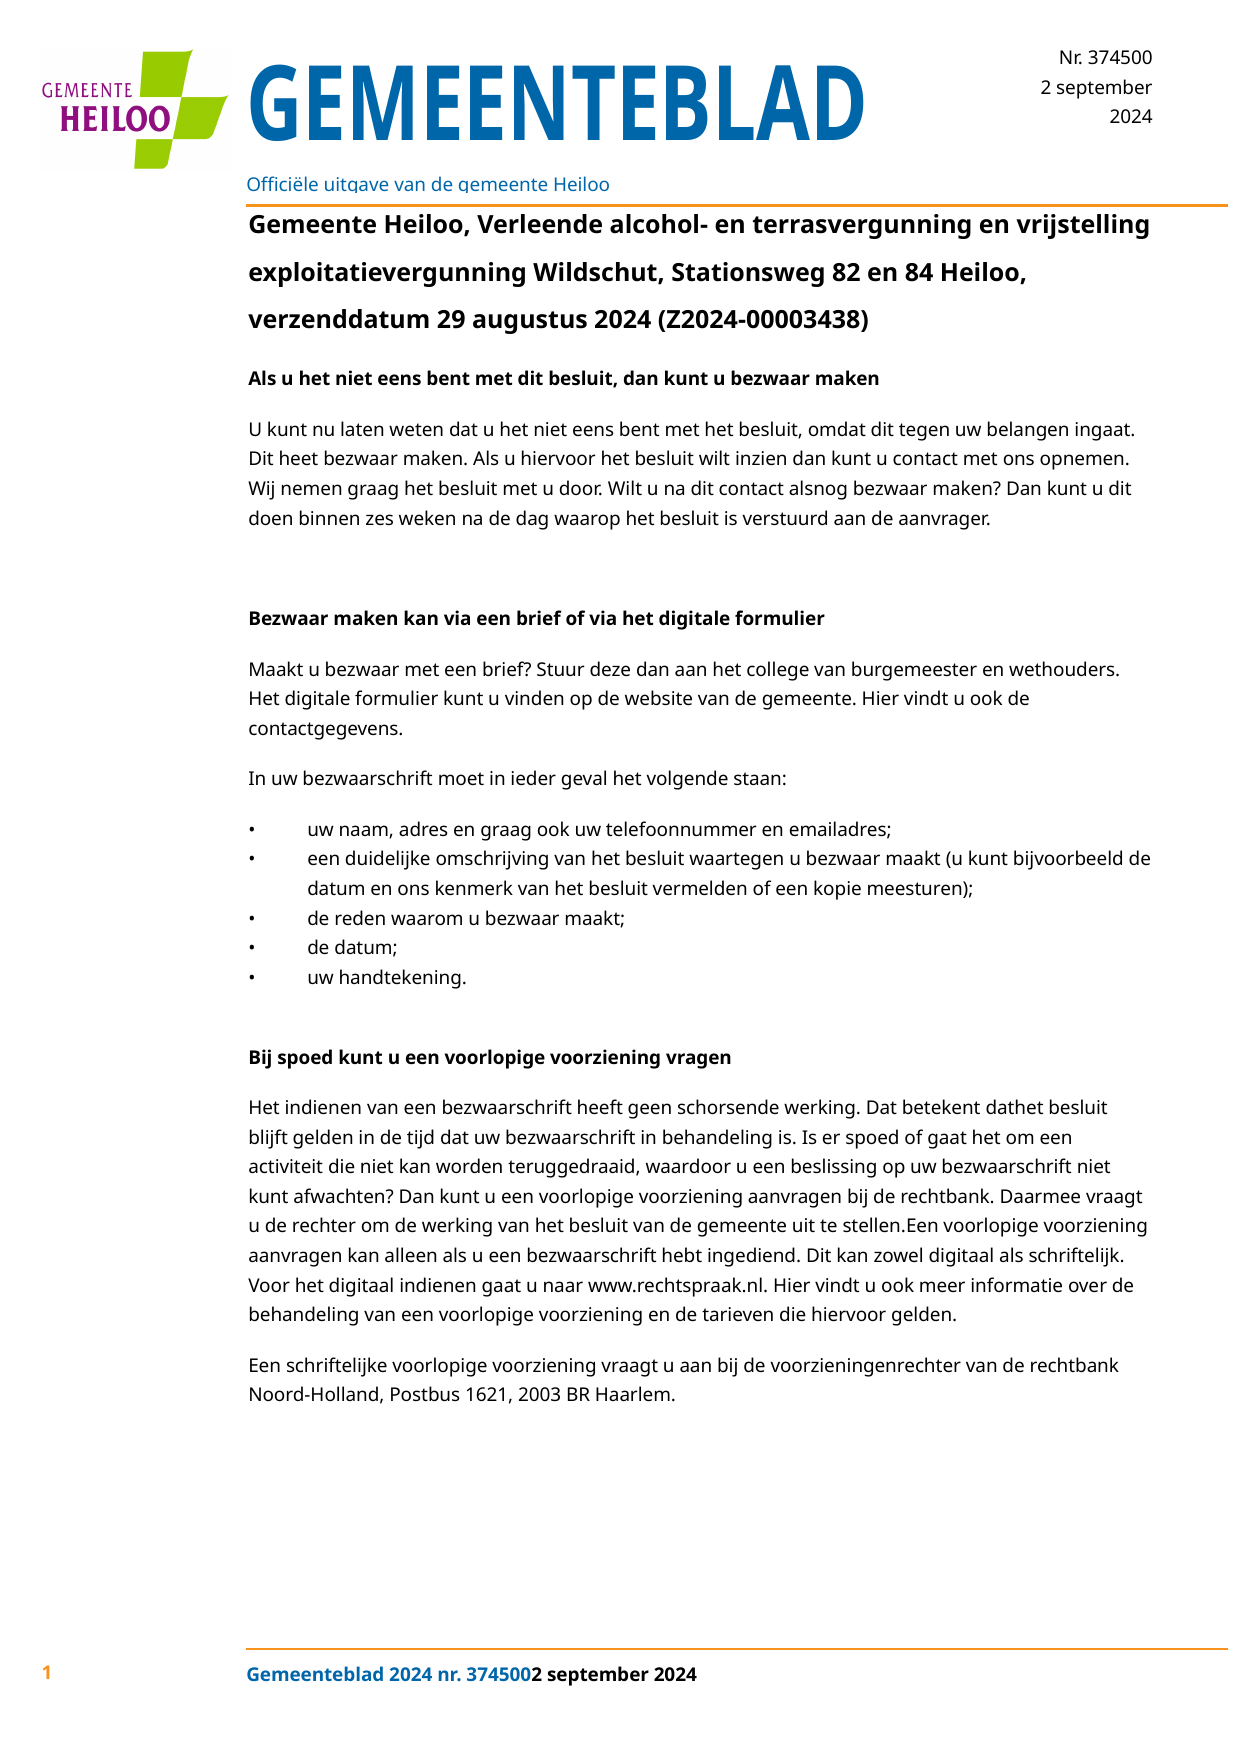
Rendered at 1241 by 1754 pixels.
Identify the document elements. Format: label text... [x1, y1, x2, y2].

picture [41, 47, 231, 172]
list de datum; [248, 934, 1152, 960]
text Gemeente Heiloo, Verleende alcohol- en terrasvergunning en vrijstelling exploitatievergunning Wildschut, Stationsweg 82 en 84 Heiloo, verzenddatum 29 augustus 2024 (Z2024-00003438) [248, 207, 1152, 336]
text Als u het niet eens bent met dit besluit, dan kunt u bezwaar maken [248, 366, 1152, 391]
list uw naam, adres en graag ook uw telefoonnummer en emailadres; [248, 816, 1152, 842]
text U kunt nu laten weten dat u het niet eens bent met het besluit, omdat dit tegen uw belangen ingaat. Dit heet bezwaar maken. Als u hiervoor het besluit wilt inzien dan kunt u contact met ons opnemen. Wij nemen graag het besluit met u door. Wilt u na dit contact alsnog bezwaar maken? Dan kunt u dit doen binnen zes weken na de dag waarop het besluit is verstuurd aan de aanvrager. [248, 416, 1152, 530]
text In uw bezwaarschrift moet in ieder geval het volgende staan: [248, 766, 1152, 791]
text Een schriftelijke voorlopige voorziening vraagt u aan bij de voorzieningenrechter van de rechtbank Noord-Holland, Postbus 1621, 2003 BR Haarlem. [248, 1352, 1152, 1407]
text Maakt u bezwaar met een brief? Stuur deze dan aan het college van burgemeester en wethouders. Het digitale formulier kunt u vinden op de website van de gemeente. Hier vindt u ook de contactgegevens. [248, 656, 1152, 741]
list uw handtekening. [248, 964, 1152, 989]
list de reden waarom u bezwaar maakt; [248, 905, 1152, 930]
text Bij spoed kunt u een voorlopige voorziening vragen [248, 1044, 1152, 1069]
text Het indienen van een bezwaarschrift heeft geen schorsende werking. Dat betekent dathet besluit blijft gelden in de tijd dat uw bezwaarschrift in behandeling is. Is er spoed of gaat het om een activiteit die niet kan worden teruggedraaid, waardoor u een beslissing op uw bezwaarschrift niet kunt afwachten? Dan kunt u een voorlopige voorziening aanvragen bij de rechtbank. Daarmee vraagt u de rechter om de werking van het besluit van de gemeente uit te stellen.Een voorlopige voorziening aanvragen kan alleen als u een bezwaarschrift hebt ingediend. Dit kan zowel digitaal als schriftelijk. Voor het digitaal indienen gaat u naar www.rechtspraak.nl. Hier vindt u ook meer informatie over de behandeling van een voorlopige voorziening en de tarieven die hiervoor gelden. [248, 1094, 1152, 1327]
list een duidelijke omschrijving van het besluit waartegen u bezwaar maakt (u kunt bijvoorbeeld de datum en ons kenmerk van het besluit vermelden of een kopie meesturen); [248, 846, 1152, 901]
text Bezwaar maken kan via een brief of via het digitale formulier [248, 606, 1152, 631]
